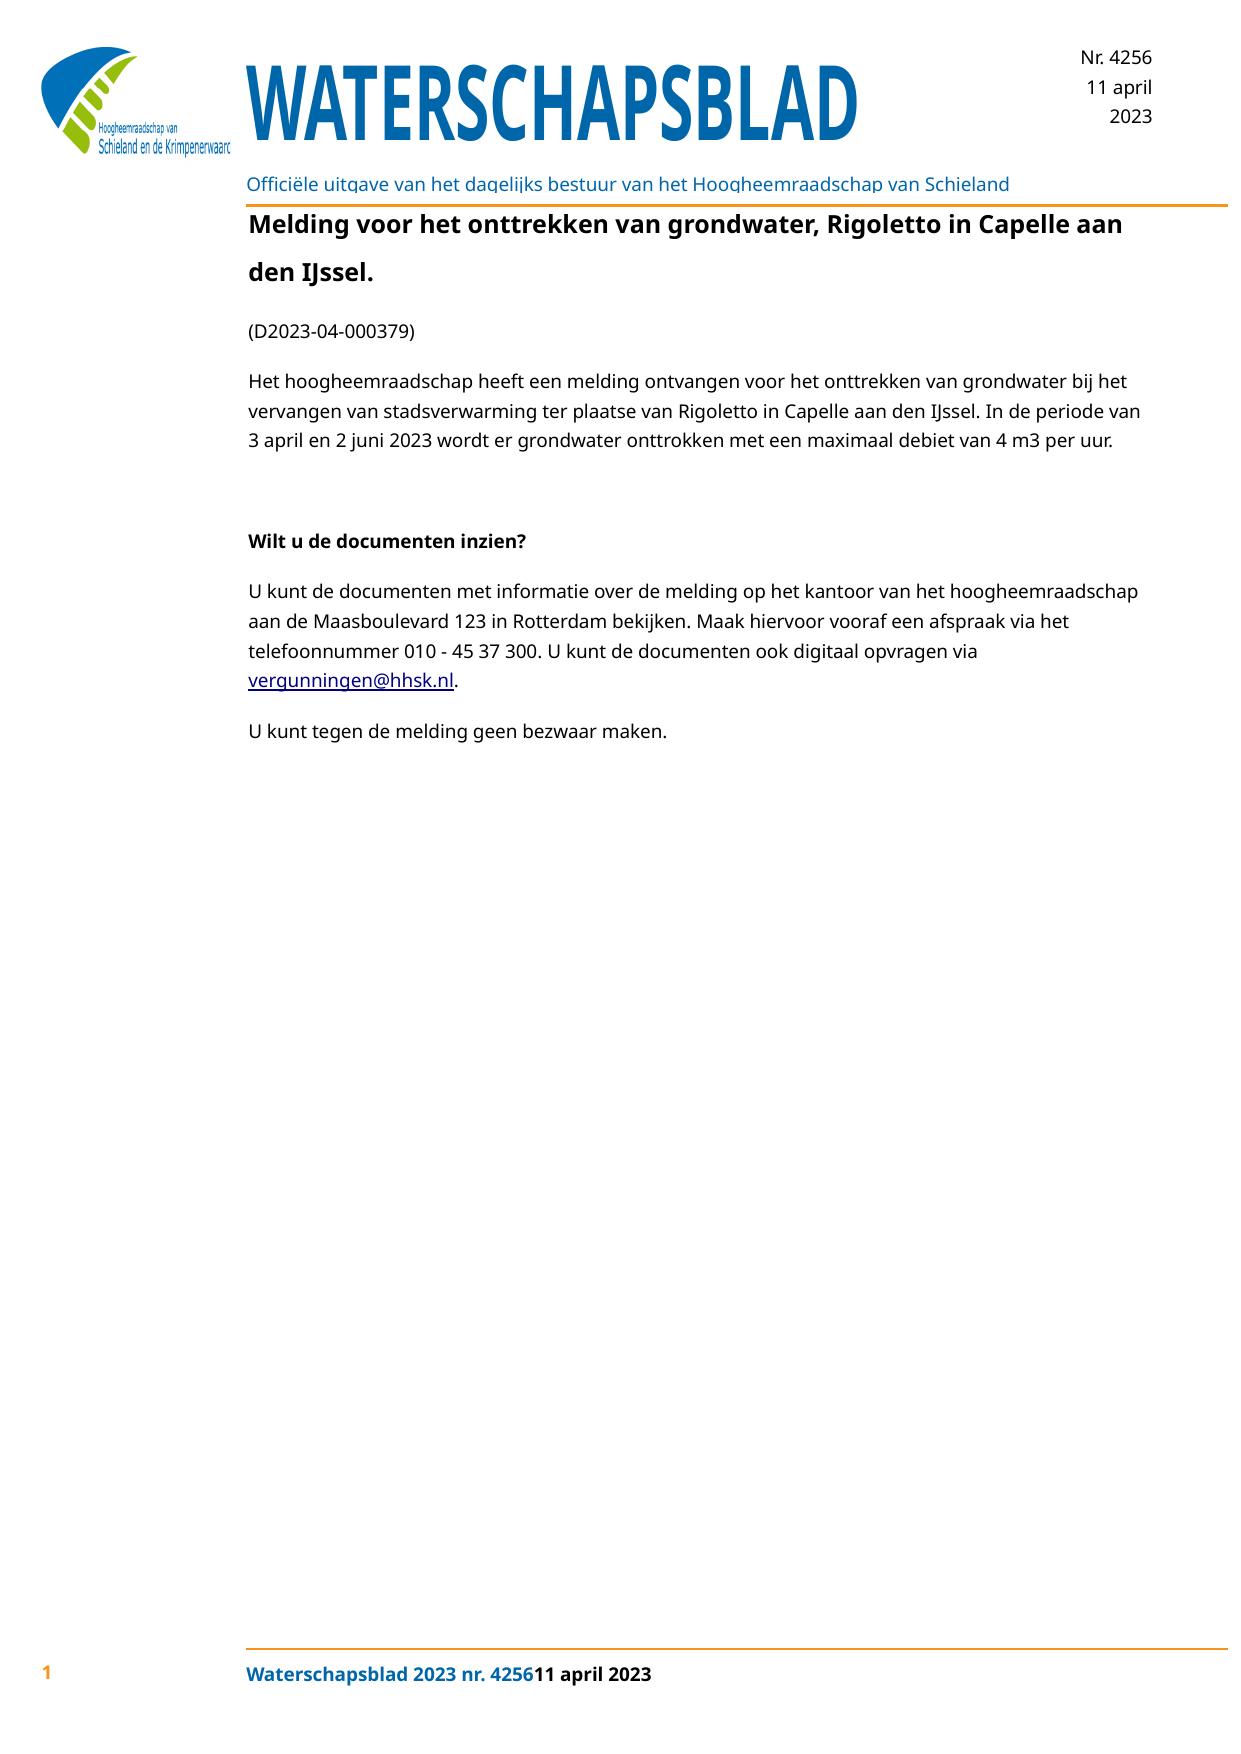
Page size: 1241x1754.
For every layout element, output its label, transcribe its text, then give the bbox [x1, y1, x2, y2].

text (D2023-04-000379) [248, 318, 1152, 344]
picture [41, 47, 231, 172]
text Het hoogheemraadschap heeft een melding ontvangen voor het onttrekken van grondwater bij het vervangen van stadsverwarming ter plaatse van Rigoletto in Capelle aan den IJssel. In de periode van 3 april en 2 juni 2023 wordt er grondwater onttrokken met een maximaal debiet van 4 m3 per uur. [248, 368, 1152, 453]
text Wilt u de documenten inzien? [248, 528, 1152, 554]
text Melding voor het onttrekken van grondwater, Rigoletto in Capelle aan den IJssel. [248, 207, 1152, 288]
text U kunt tegen de melding geen bezwaar maken. [248, 718, 1152, 744]
text U kunt de documenten met informatie over de melding op het kantoor van het hoogheemraadschap aan de Maasboulevard 123 in Rotterdam bekijken. Maak hiervoor vooraf een afspraak via het telefoonnummer 010 - 45 37 300. U kunt de documenten ook digitaal opvragen via vergunningen@hhsk.nl. [248, 579, 1152, 693]
